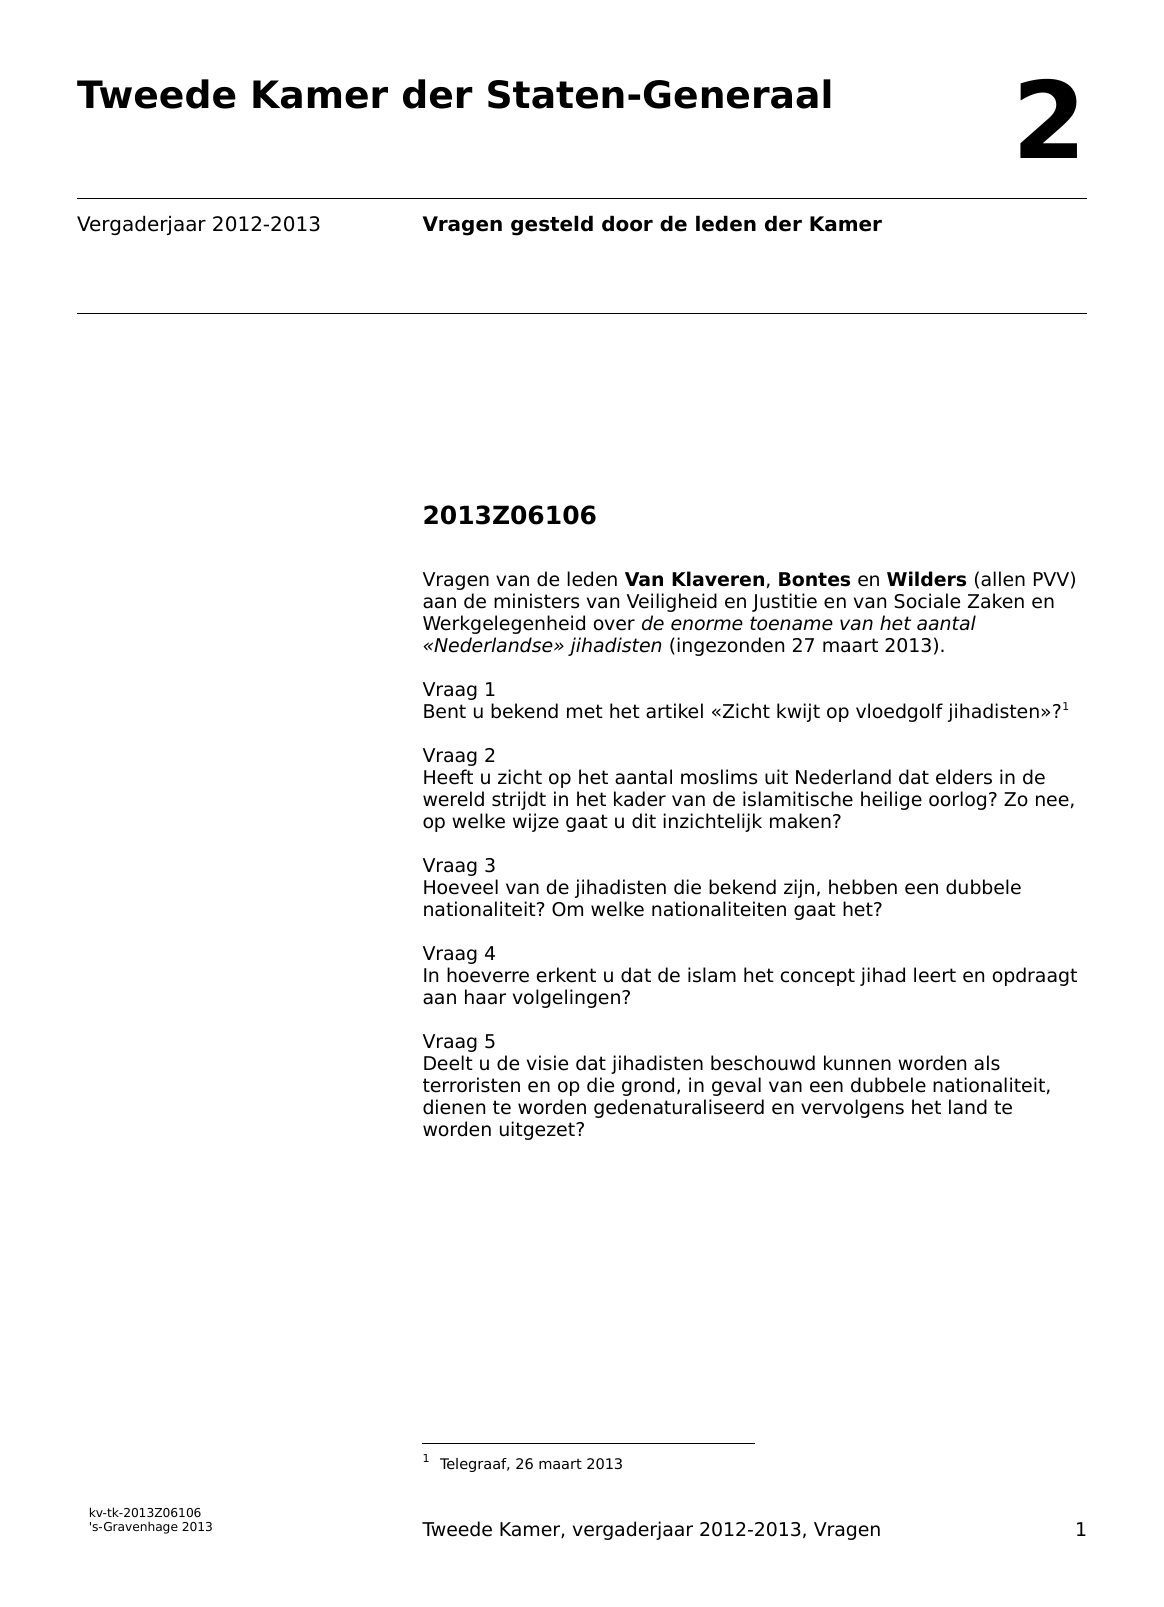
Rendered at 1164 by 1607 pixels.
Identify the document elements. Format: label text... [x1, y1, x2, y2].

text Bent u bekend met het artikel «Zicht kwijt op vloedgolf jihadisten»? [422, 701, 1087, 723]
text Vraag 4 [422, 943, 1087, 965]
text Heeft u zicht op het aantal moslims uit Nederland dat elders in de wereld strijdt in het kader van de islamitische heilige oorlog? Zo nee, op welke wijze gaat u dit inzichtelijk maken? [422, 767, 1087, 833]
text Vraag 2 [422, 745, 1087, 767]
text Deelt u de visie dat jihadisten beschouwd kunnen worden als terroristen en op die grond, in geval van een dubbele nationaliteit, dienen te worden gedenaturaliseerd en vervolgens het land te worden uitgezet? [422, 1053, 1087, 1141]
text Hoeveel van de jihadisten die bekend zijn, hebben een dubbele nationaliteit? Om welke nationaliteiten gaat het? [422, 877, 1087, 921]
table_header Tweede Kamer der Staten-Generaal [77, 59, 886, 198]
table_header 2 [886, 59, 1087, 198]
text Telegraaf, 26 maart 2013 [422, 1452, 1087, 1474]
text Vraag 1 [422, 679, 1087, 701]
table_cell Vergaderjaar 2012-2013 [77, 199, 422, 313]
text Vraag 5 [422, 1031, 1087, 1053]
text Vraag 3 [422, 855, 1087, 877]
table_cell Vragen gesteld door de leden der Kamer [422, 199, 1087, 313]
text Vragen van de leden Van Klaveren, Bontes en Wilders (allen PVV) aan de ministers van Veiligheid en Justitie en van Sociale Zaken en Werkgelegenheid over de enorme toename van het aantal «Nederlandse» jihadisten (ingezonden 27 maart 2013). [422, 569, 1087, 657]
text kv-tk-2013Z06106 [88, 1506, 323, 1520]
text 's-Gravenhage 2013 [88, 1520, 323, 1534]
text In hoeverre erkent u dat de islam het concept jihad leert en opdraagt aan haar volgelingen? [422, 965, 1087, 1009]
text 2013Z06106 [422, 501, 1087, 531]
